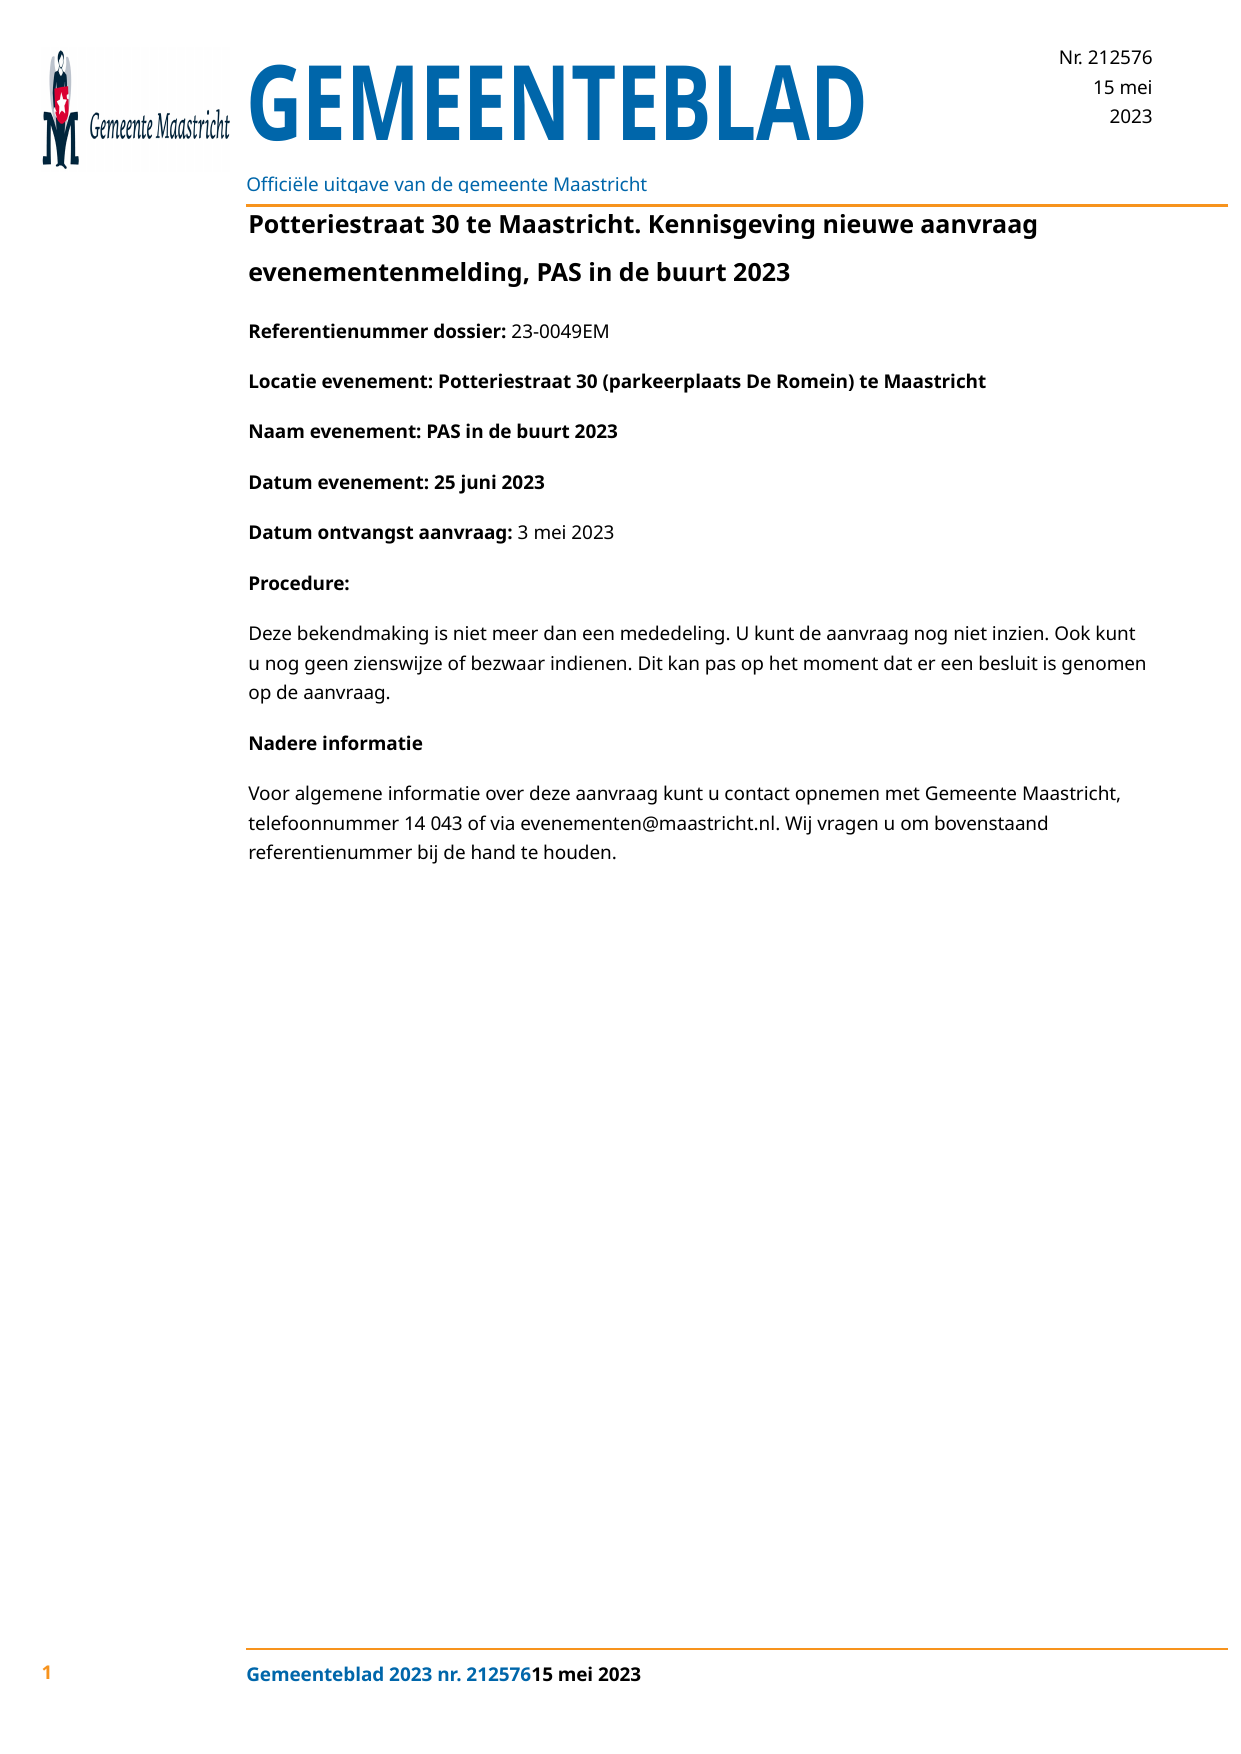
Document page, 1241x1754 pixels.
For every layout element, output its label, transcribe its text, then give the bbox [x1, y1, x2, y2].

text Datum evenement: 25 juni 2023 [248, 469, 1152, 495]
text Deze bekendmaking is niet meer dan een mededeling. U kunt de aanvraag nog niet inzien. Ook kunt u nog geen zienswijze of bezwaar indienen. Dit kan pas op het moment dat er een besluit is genomen op de aanvraag. [248, 620, 1152, 705]
text Referentienummer dossier: 23-0049EM [248, 318, 1152, 344]
text Potteriestraat 30 te Maastricht. Kennisgeving nieuwe aanvraag evenementenmelding, PAS in de buurt 2023 [248, 207, 1152, 288]
text Datum ontvangst aanvraag: 3 mei 2023 [248, 519, 1152, 545]
text Procedure: [248, 570, 1152, 596]
text Nadere informatie [248, 730, 1152, 756]
text Voor algemene informatie over deze aanvraag kunt u contact opnemen met Gemeente Maastricht, telefoonnummer 14 043 of via evenementen@maastricht.nl. Wij vragen u om bovenstaand referentienummer bij de hand te houden. [248, 780, 1152, 865]
text Locatie evenement: Potteriestraat 30 (parkeerplaats De Romein) te Maastricht [248, 368, 1152, 394]
text Naam evenement: PAS in de buurt 2023 [248, 419, 1152, 444]
picture [41, 47, 231, 172]
